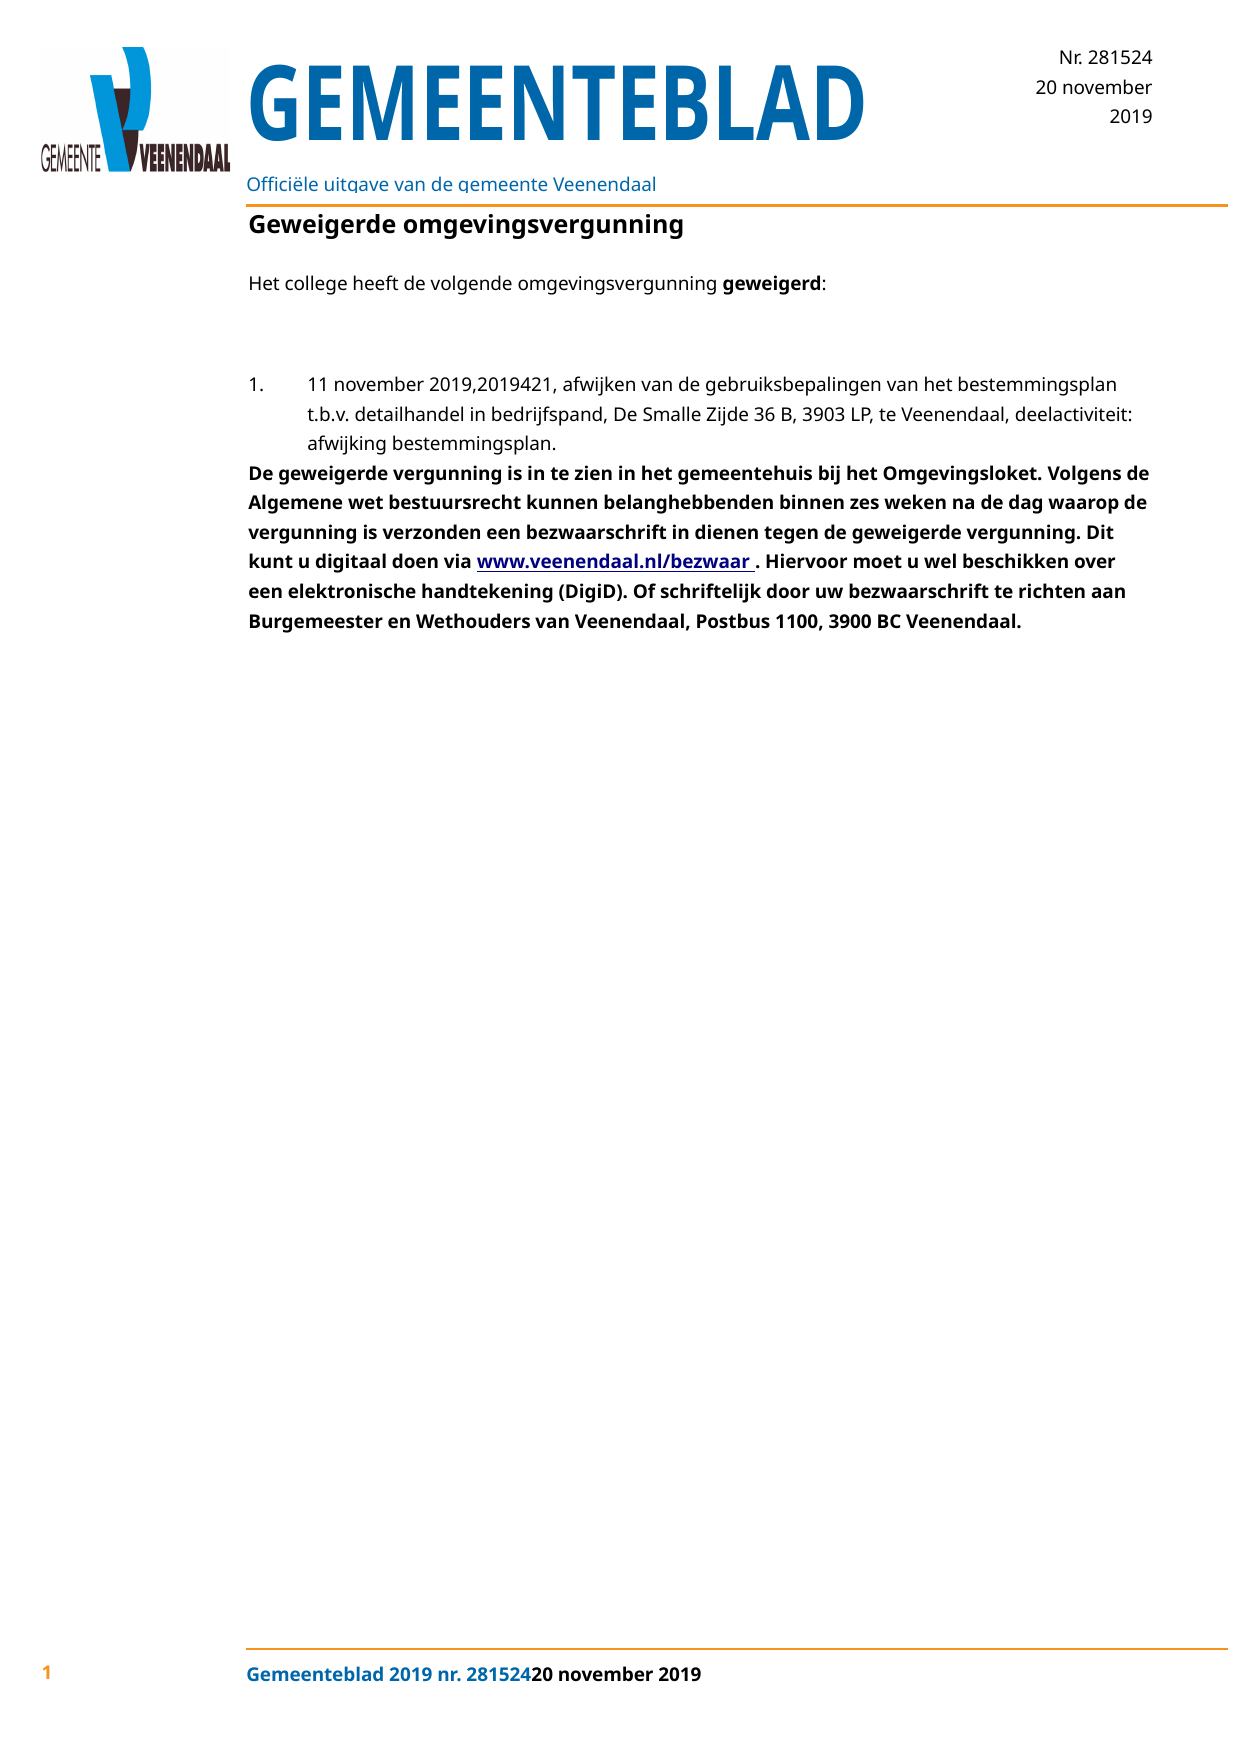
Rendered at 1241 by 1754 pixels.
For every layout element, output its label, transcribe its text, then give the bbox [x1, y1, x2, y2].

picture [123, 47, 231, 172]
text Het college heeft de volgende omgevingsvergunning geweigerd: [248, 270, 1152, 296]
picture [41, 47, 130, 172]
text Geweigerde omgevingsvergunning [248, 207, 1152, 241]
text De geweigerde vergunning is in te zien in het gemeentehuis bij het Omgevingsloket. Volgens de Algemene wet bestuursrecht kunnen belanghebbenden binnen zes weken na de dag waarop de vergunning is verzonden een bezwaarschrift in dienen tegen de geweigerde vergunning. Dit kunt u digitaal doen via www.veenendaal.nl/bezwaar . Hiervoor moet u wel beschikken over een elektronische handtekening (DigiD). Of schriftelijk door uw bezwaarschrift te richten aan Burgemeester en Wethouders van Veenendaal, Postbus 1100, 3900 BC Veenendaal. [248, 460, 1152, 633]
list 11 november 2019,2019421, afwijken van de gebruiksbepalingen van het bestemmingsplan t.b.v. detailhandel in bedrijfspand, De Smalle Zijde 36 B, 3903 LP, te Veenendaal, deelactiviteit: afwijking bestemmingsplan. [248, 371, 1152, 456]
